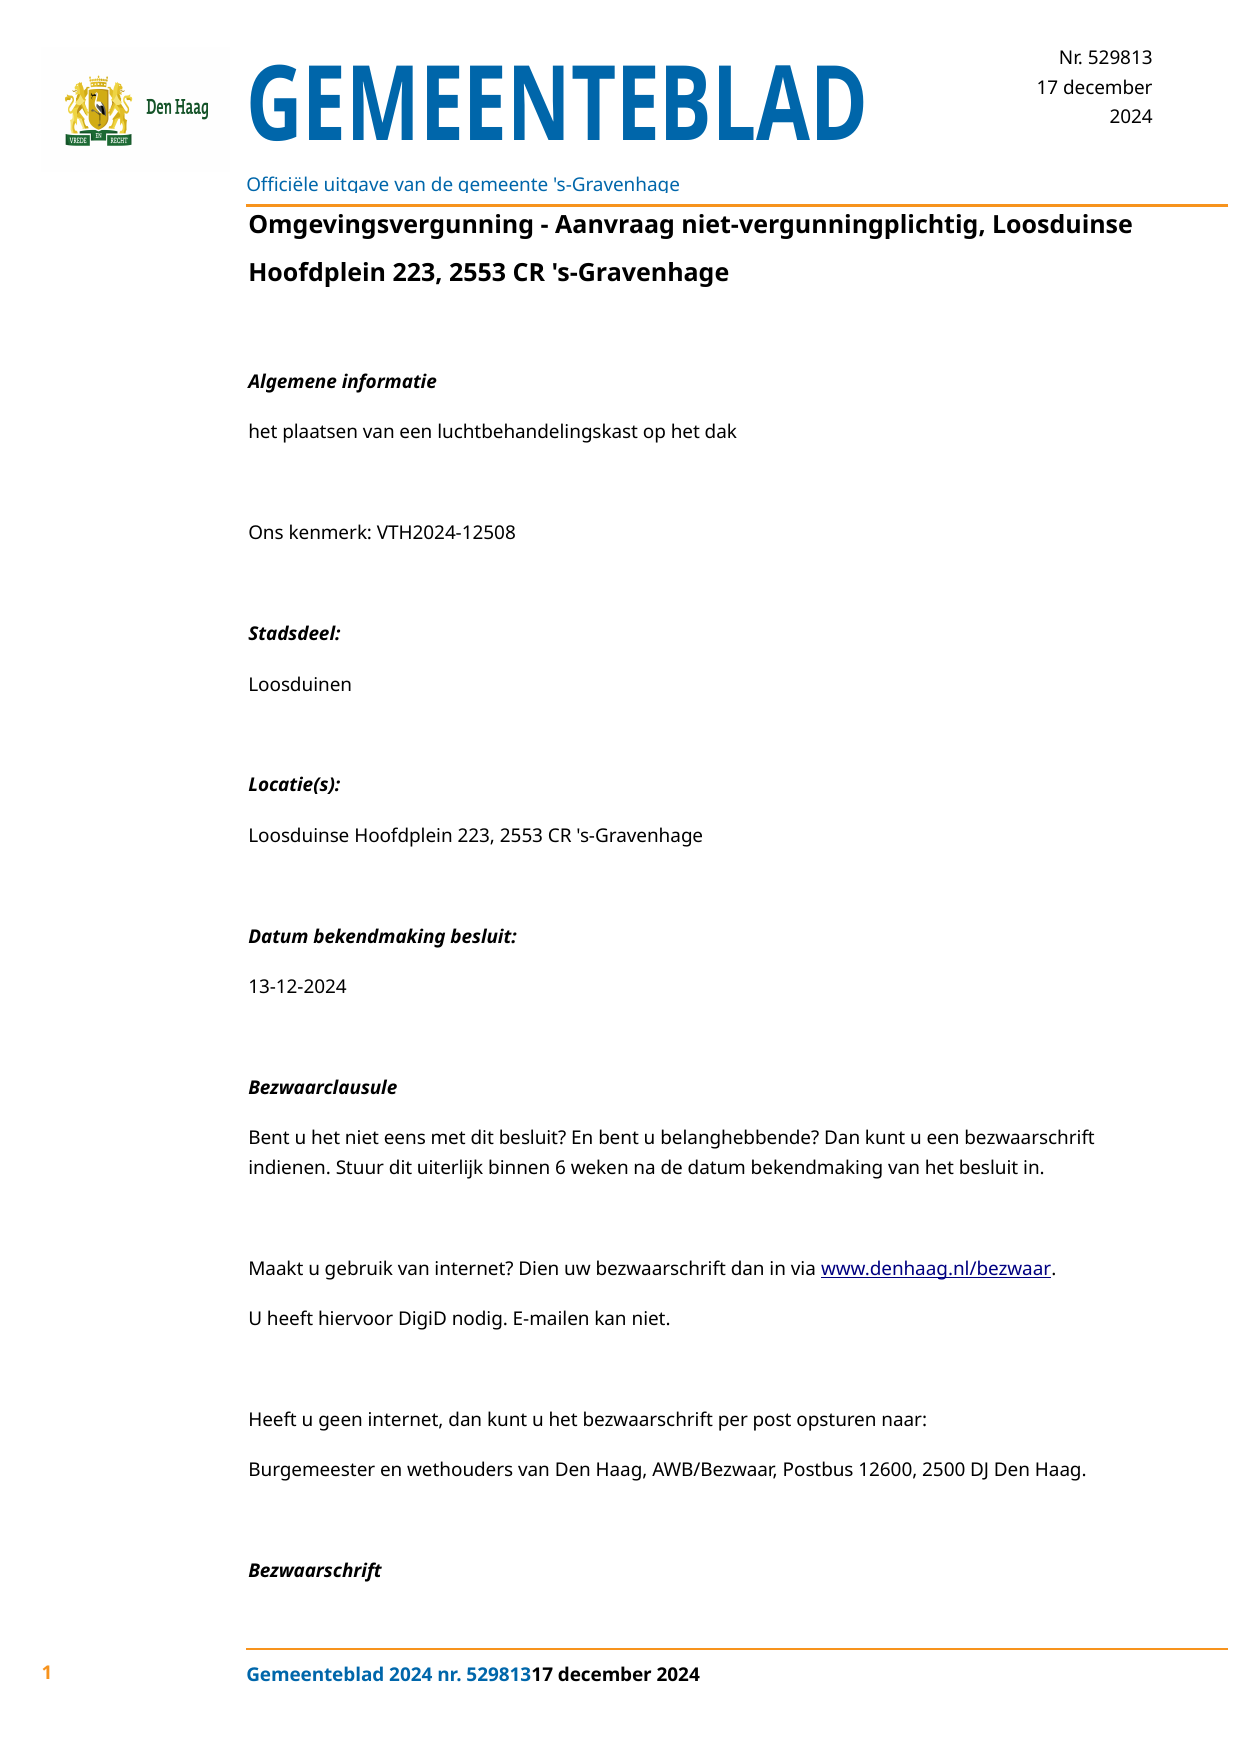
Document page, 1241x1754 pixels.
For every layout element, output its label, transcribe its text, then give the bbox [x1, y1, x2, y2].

text Ons kenmerk: VTH2024-12508 [248, 519, 1152, 545]
text Algemene informatie [248, 368, 1152, 394]
text Burgemeester en wethouders van Den Haag, AWB/Bezwaar, Postbus 12600, 2500 DJ Den Haag. [248, 1457, 1152, 1482]
text Bezwaarschrift [248, 1557, 1152, 1583]
text Heeft u geen internet, dan kunt u het bezwaarschrift per post opsturen naar: [248, 1406, 1152, 1432]
text Bezwaarclausule [248, 1074, 1152, 1100]
text Maakt u gebruik van internet? Dien uw bezwaarschrift dan in via www.denhaag.nl/bezwaar. [248, 1255, 1152, 1281]
text Omgevingsvergunning - Aanvraag niet-vergunningplichtig, Loosduinse Hoofdplein 223, 2553 CR 's-Gravenhage [248, 207, 1152, 288]
text Stadsdeel: [248, 620, 1152, 646]
text het plaatsen van een luchtbehandelingskast op het dak [248, 419, 1152, 444]
text Loosduinse Hoofdplein 223, 2553 CR 's-Gravenhage [248, 822, 1152, 848]
text U heeft hiervoor DigiD nodig. E-mailen kan niet. [248, 1305, 1152, 1331]
picture [41, 47, 231, 172]
text Loosduinen [248, 671, 1152, 697]
text 13-12-2024 [248, 973, 1152, 999]
text Datum bekendmaking besluit: [248, 923, 1152, 949]
text Locatie(s): [248, 772, 1152, 797]
text Bent u het niet eens met dit besluit? En bent u belanghebbende? Dan kunt u een bezwaarschrift indienen. Stuur dit uiterlijk binnen 6 weken na de datum bekendmaking van het besluit in. [248, 1124, 1152, 1180]
